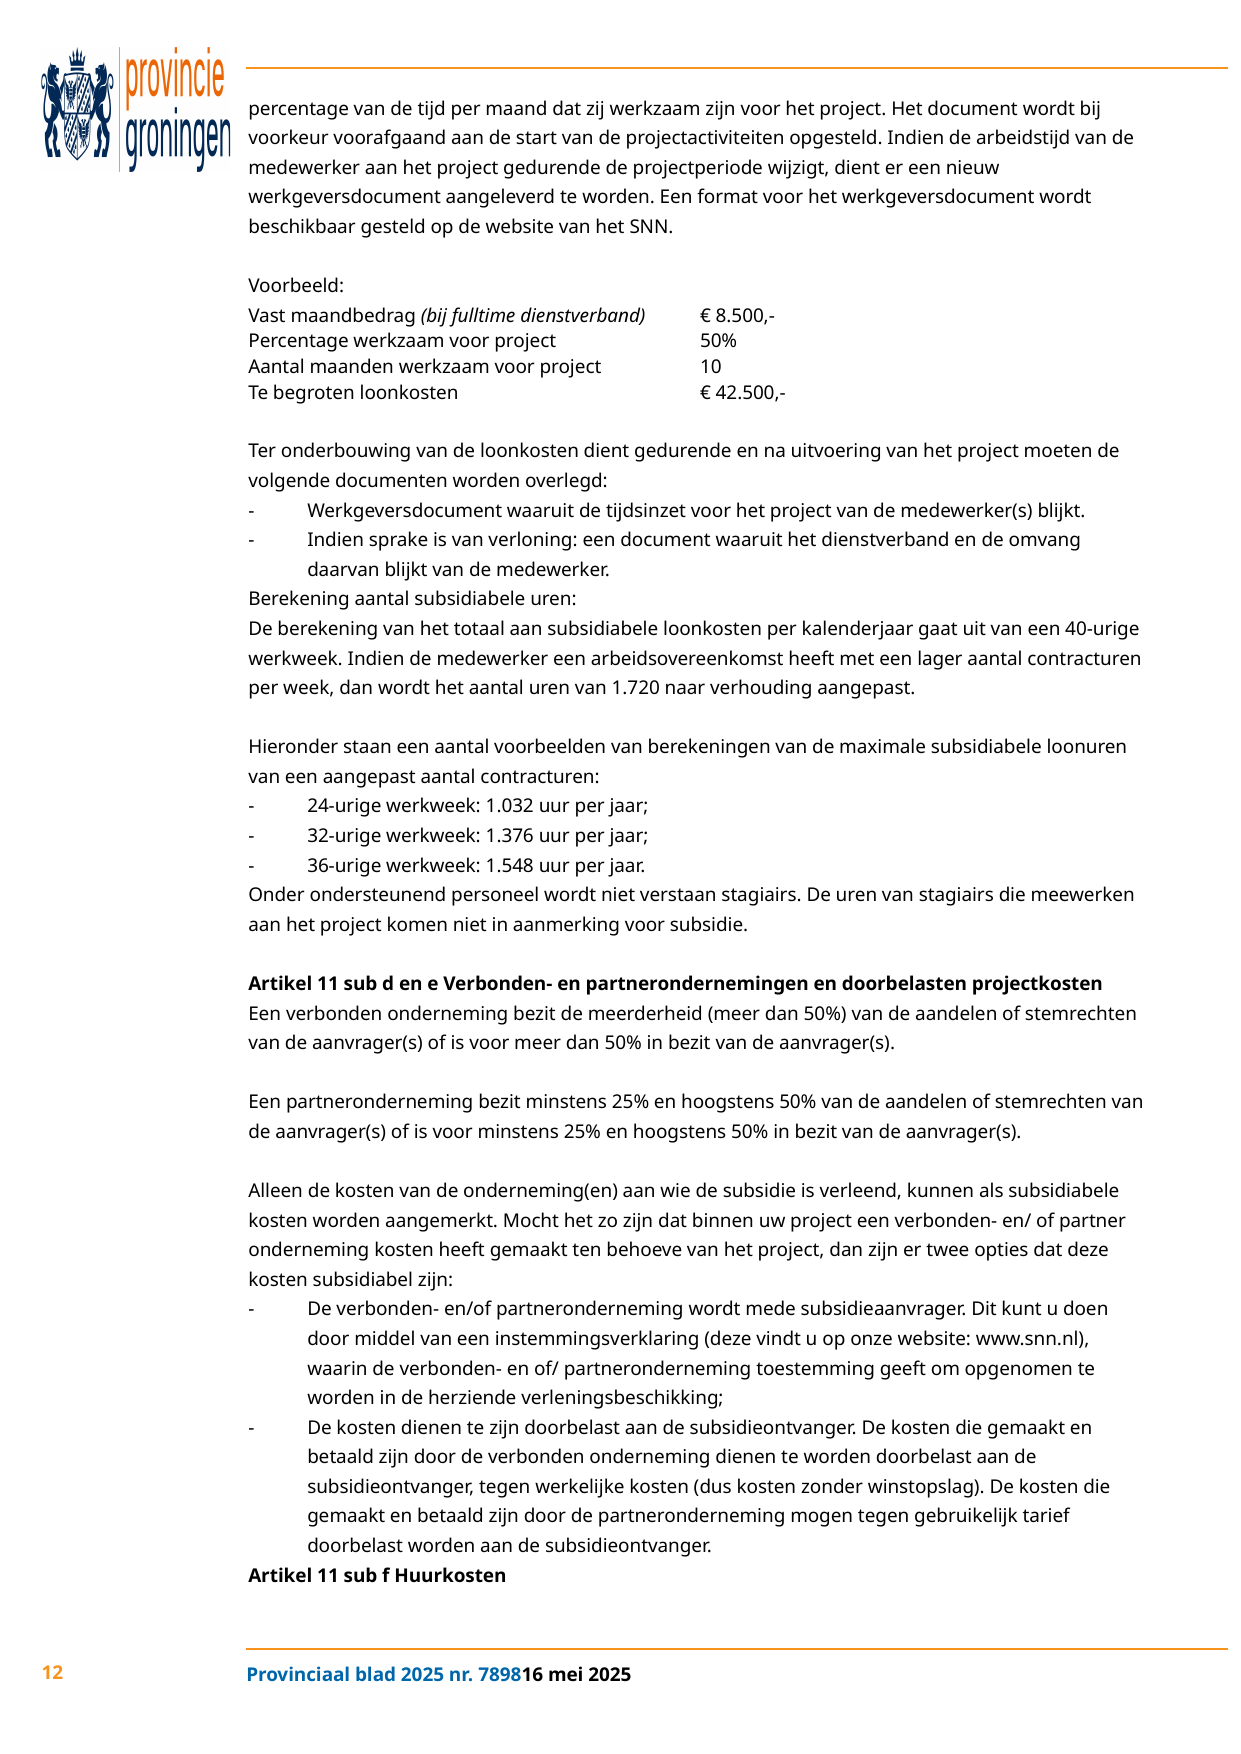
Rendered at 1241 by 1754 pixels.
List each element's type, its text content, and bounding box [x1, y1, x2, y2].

text De berekening van het totaal aan subsidiabele loonkosten per kalenderjaar gaat uit van een 40-urige werkweek. Indien de medewerker een arbeidsovereenkomst heeft met een lager aantal contracturen per week, dan wordt het aantal uren van 1.720 naar verhouding aangepast. [248, 615, 1152, 700]
list Indien sprake is van verloning: een document waaruit het dienstverband en de omvang daarvan blijkt van de medewerker. [248, 526, 1152, 582]
picture [41, 47, 231, 172]
text Een verbonden onderneming bezit de meerderheid (meer dan 50%) van de aandelen of stemrechten van de aanvrager(s) of is voor meer dan 50% in bezit van de aanvrager(s). [248, 1000, 1152, 1055]
text Artikel 11 sub d en e Verbonden- en partnerondernemingen en doorbelasten projectkosten [248, 970, 1152, 996]
text Voorbeeld: [248, 272, 1152, 298]
text Een partneronderneming bezit minstens 25% en hoogstens 50% van de aandelen of stemrechten van de aanvrager(s) of is voor minstens 25% en hoogstens 50% in bezit van de aanvrager(s). [248, 1088, 1152, 1144]
table_header € 8.500,- [700, 302, 1152, 328]
text Alleen de kosten van de onderneming(en) aan wie de subsidie is verleend, kunnen als subsidiabele kosten worden aangemerkt. Mocht het zo zijn dat binnen uw project een verbonden- en/ of partner onderneming kosten heeft gemaakt ten behoeve van het project, dan zijn er twee opties dat deze kosten subsidiabel zijn: [248, 1177, 1152, 1292]
list De verbonden- en/of partneronderneming wordt mede subsidieaanvrager. Dit kunt u doen door middel van een instemmingsverklaring (deze vindt u op onze website: www.snn.nl), waarin de verbonden- en of/ partneronderneming toestemming geeft om opgenomen te worden in de herziende verleningsbeschikking; [248, 1296, 1152, 1410]
text Artikel 11 sub f Huurkosten [248, 1562, 1152, 1588]
text Hieronder staan een aantal voorbeelden van berekeningen van de maximale subsidiabele loonuren van een aangepast aantal contracturen: [248, 733, 1152, 789]
text percentage van de tijd per maand dat zij werkzaam zijn voor het project. Het document wordt bij voorkeur voorafgaand aan de start van de projectactiviteiten opgesteld. Indien de arbeidstijd van de medewerker aan het project gedurende de projectperiode wijzigt, dient er een nieuw werkgeversdocument aangeleverd te worden. Een format voor het werkgeversdocument wordt beschikbaar gesteld op de website van het SNN. [248, 95, 1152, 239]
table_cell 10 [700, 354, 1152, 379]
list 36-urige werkweek: 1.548 uur per jaar. [248, 852, 1152, 878]
list 24-urige werkweek: 1.032 uur per jaar; [248, 793, 1152, 818]
list 32-urige werkweek: 1.376 uur per jaar; [248, 822, 1152, 848]
table_header Vast maandbedrag (bij fulltime dienstverband) [248, 302, 700, 328]
table_cell Percentage werkzaam voor project [248, 328, 700, 353]
text Berekening aantal subsidiabele uren: [248, 586, 1152, 611]
list Werkgeversdocument waaruit de tijdsinzet voor het project van de medewerker(s) blijkt. [248, 497, 1152, 523]
table_cell Te begroten loonkosten [248, 379, 700, 405]
text Ter onderbouwing van de loonkosten dient gedurende en na uitvoering van het project moeten de volgende documenten worden overlegd: [248, 438, 1152, 493]
table_cell 50% [700, 328, 1152, 353]
text Onder ondersteunend personeel wordt niet verstaan stagiairs. De uren van stagiairs die meewerken aan het project komen niet in aanmerking voor subsidie. [248, 881, 1152, 937]
table_cell € 42.500,- [700, 379, 1152, 405]
list De kosten dienen te zijn doorbelast aan de subsidieontvanger. De kosten die gemaakt en betaald zijn door de verbonden onderneming dienen te worden doorbelast aan de subsidieontvanger, tegen werkelijke kosten (dus kosten zonder winstopslag). De kosten die gemaakt en betaald zijn door de partneronderneming mogen tegen gebruikelijk tarief doorbelast worden aan de subsidieontvanger. [248, 1414, 1152, 1558]
table_cell Aantal maanden werkzaam voor project [248, 354, 700, 379]
